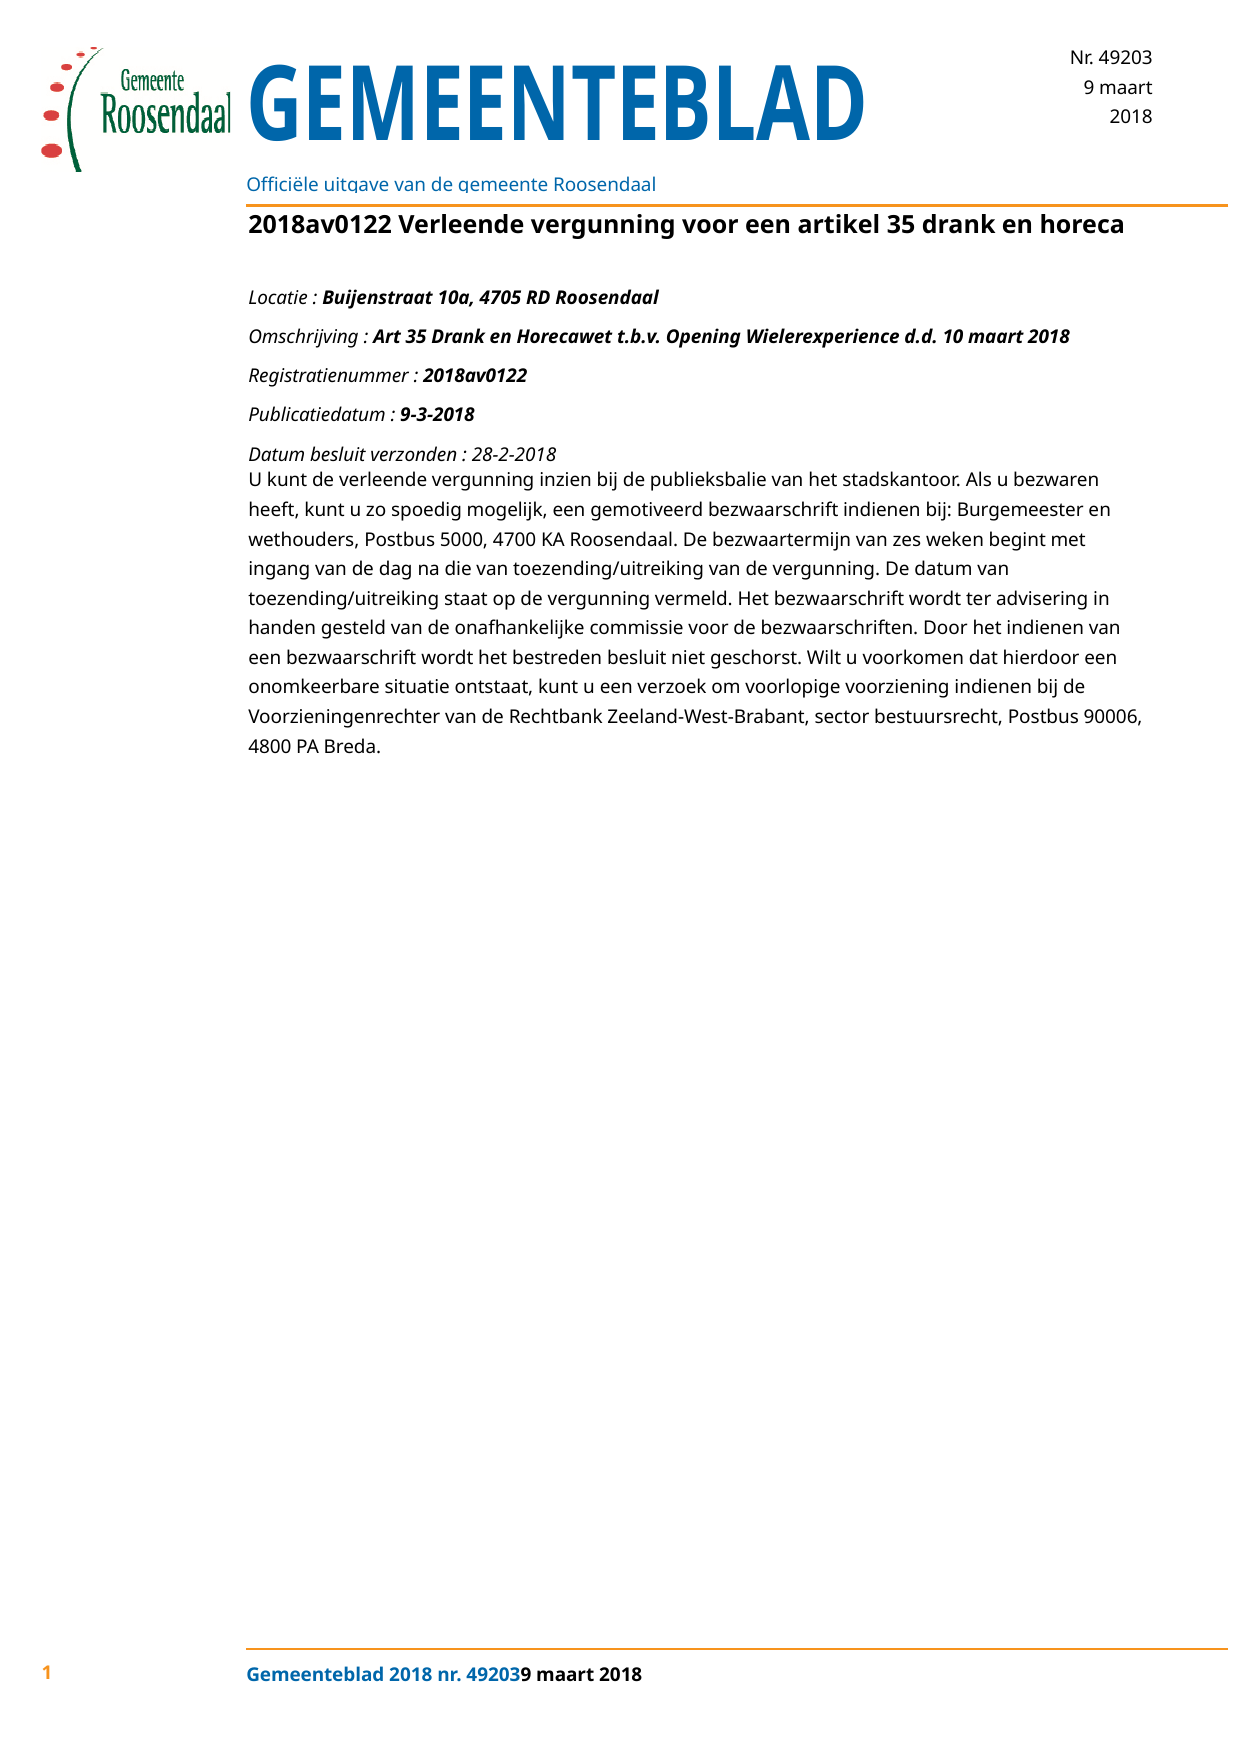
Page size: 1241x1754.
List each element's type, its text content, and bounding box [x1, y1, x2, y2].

picture [41, 47, 231, 172]
text U kunt de verleende vergunning inzien bij de publieksbalie van het stadskantoor. Als u bezwaren heeft, kunt u zo spoedig mogelijk, een gemotiveerd bezwaarschrift indienen bij: Burgemeester en wethouders, Postbus 5000, 4700 KA Roosendaal. De bezwaartermijn van zes weken begint met ingang van de dag na die van toezending/uitreiking van de vergunning. De datum van toezending/uitreiking staat op de vergunning vermeld. Het bezwaarschrift wordt ter advisering in handen gesteld van de onafhankelijke commissie voor de bezwaarschriften. Door het indienen van een bezwaarschrift wordt het bestreden besluit niet geschorst. Wilt u voorkomen dat hierdoor een onomkeerbare situatie ontstaat, kunt u een verzoek om voorlopige voorziening indienen bij de Voorzieningenrechter van de Rechtbank Zeeland-West-Brabant, sector bestuursrecht, Postbus 90006, 4800 PA Breda. [248, 467, 1152, 759]
text Datum besluit verzonden : 28-2-2018 [248, 441, 1152, 467]
text Publicatiedatum : 9-3-2018 [248, 402, 1152, 427]
text 2018av0122 Verleende vergunning voor een artikel 35 drank en horeca [248, 207, 1152, 241]
text Omschrijving : Art 35 Drank en Horecawet t.b.v. Opening Wielerexperience d.d. 10 maart 2018 [248, 323, 1152, 349]
text Locatie : Buijenstraat 10a, 4705 RD Roosendaal [248, 284, 1152, 309]
text Registratienummer : 2018av0122 [248, 362, 1152, 388]
